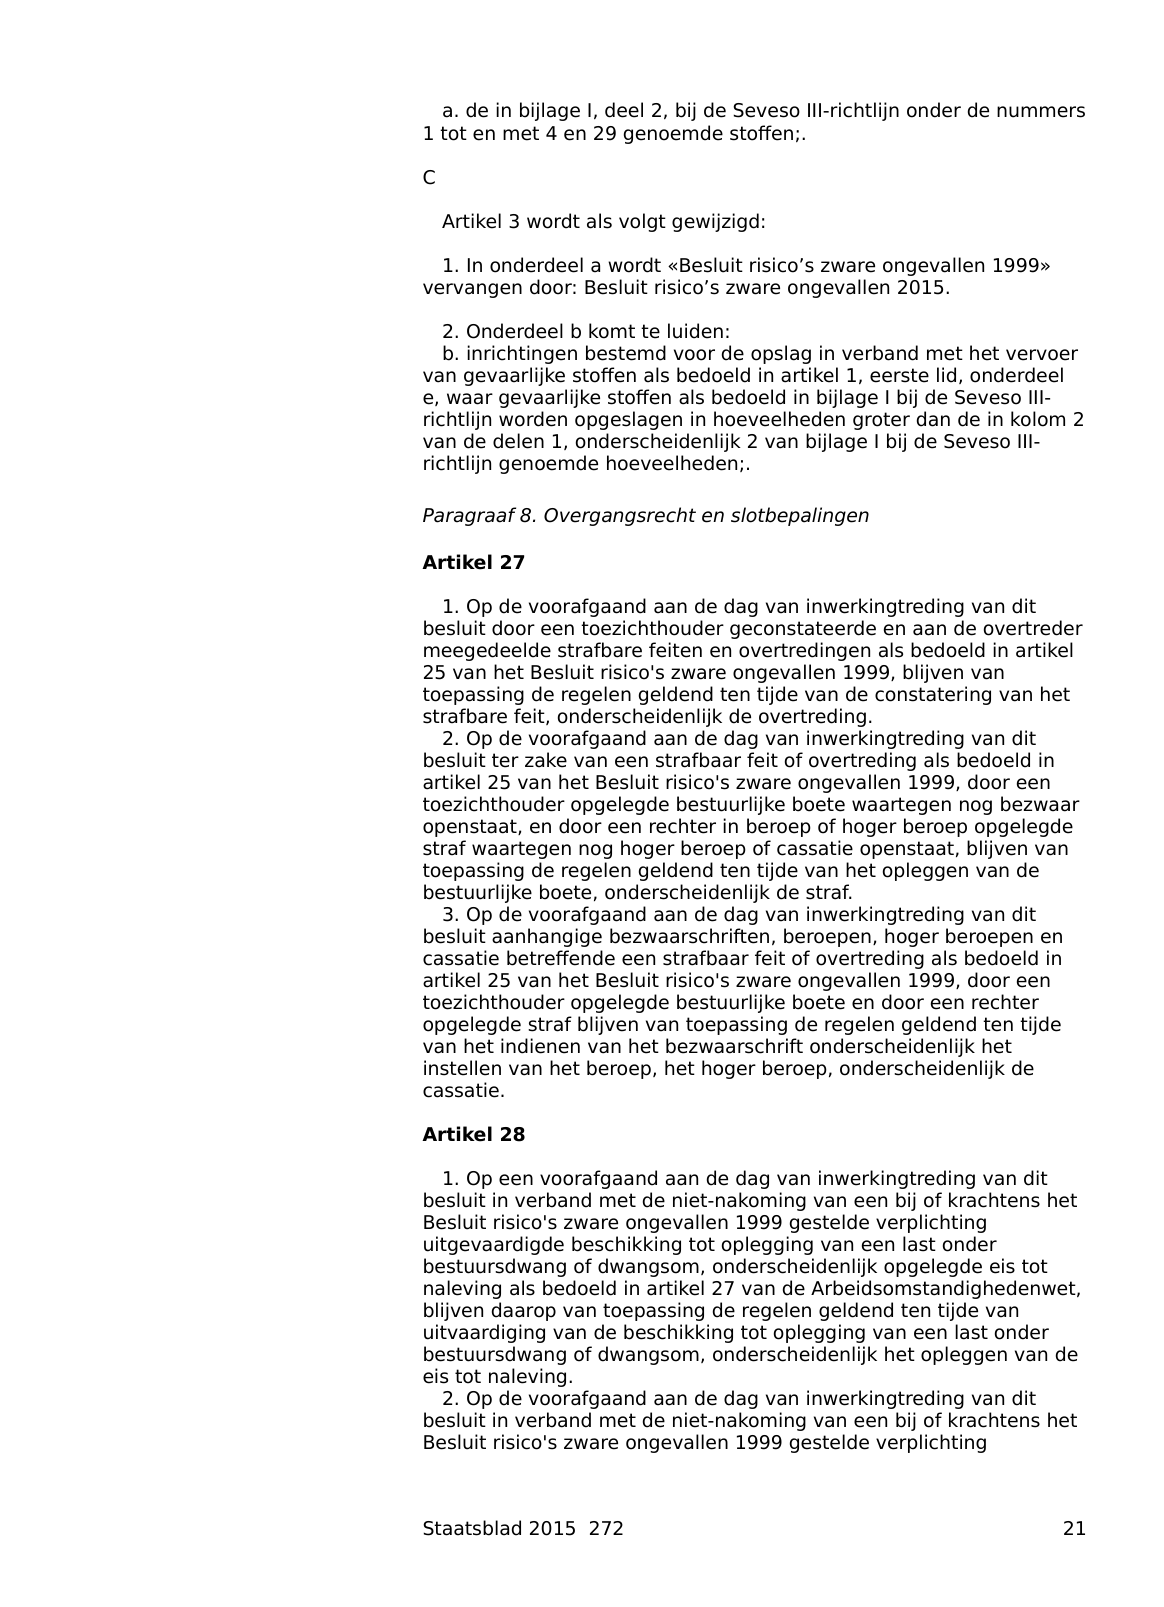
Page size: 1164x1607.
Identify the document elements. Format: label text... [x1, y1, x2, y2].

text Artikel 3 wordt als volgt gewijzigd: [422, 211, 1087, 233]
text 1. In onderdeel a wordt «Besluit risico’s zware ongevallen 1999» vervangen door: Besluit risico’s zware ongevallen 2015. [422, 255, 1087, 299]
text a. de in bijlage I, deel 2, bij de Seveso III-richtlijn onder de nummers 1 tot en met 4 en 29 genoemde stoffen;. [422, 100, 1087, 144]
text 2. Op de voorafgaand aan de dag van inwerkingtreding van dit besluit in verband met de niet-nakoming van een bij of krachtens het Besluit risico's zware ongevallen 1999 gestelde verplichting [422, 1388, 1087, 1454]
subtitle Paragraaf 8. Overgangsrecht en slotbepalingen [422, 505, 1087, 527]
text 3. Op de voorafgaand aan de dag van inwerkingtreding van dit besluit aanhangige bezwaarschriften, beroepen, hoger beroepen en cassatie betreffende een strafbaar feit of overtreding als bedoeld in artikel 25 van het Besluit risico's zware ongevallen 1999, door een toezichthouder opgelegde bestuurlijke boete en door een rechter opgelegde straf blijven van toepassing de regelen geldend ten tijde van het indienen van het bezwaarschrift onderscheidenlijk het instellen van het beroep, het hoger beroep, onderscheidenlijk de cassatie. [422, 904, 1087, 1102]
text 2. Op de voorafgaand aan de dag van inwerkingtreding van dit besluit ter zake van een strafbaar feit of overtreding als bedoeld in artikel 25 van het Besluit risico's zware ongevallen 1999, door een toezichthouder opgelegde bestuurlijke boete waartegen nog bezwaar openstaat, en door een rechter in beroep of hoger beroep opgelegde straf waartegen nog hoger beroep of cassatie openstaat, blijven van toepassing de regelen geldend ten tijde van het opleggen van de bestuurlijke boete, onderscheidenlijk de straf. [422, 728, 1087, 904]
text 1. Op een voorafgaand aan de dag van inwerkingtreding van dit besluit in verband met de niet-nakoming van een bij of krachtens het Besluit risico's zware ongevallen 1999 gestelde verplichting uitgevaardigde beschikking tot oplegging van een last onder bestuursdwang of dwangsom, onderscheidenlijk opgelegde eis tot naleving als bedoeld in artikel 27 van de Arbeidsomstandighedenwet, blijven daarop van toepassing de regelen geldend ten tijde van uitvaardiging van de beschikking tot oplegging van een last onder bestuursdwang of dwangsom, onderscheidenlijk het opleggen van de eis tot naleving. [422, 1168, 1087, 1388]
text b. inrichtingen bestemd voor de opslag in verband met het vervoer van gevaarlijke stoffen als bedoeld in artikel 1, eerste lid, onderdeel e, waar gevaarlijke stoffen als bedoeld in bijlage I bij de Seveso III-richtlijn worden opgeslagen in hoeveelheden groter dan de in kolom 2 van de delen 1, onderscheidenlijk 2 van bijlage I bij de Seveso III-richtlijn genoemde hoeveelheden;. [422, 343, 1087, 475]
subtitle Artikel 27 [422, 552, 1087, 574]
subtitle Artikel 28 [422, 1124, 1087, 1146]
text C [422, 167, 1087, 188]
text 2. Onderdeel b komt te luiden: [422, 321, 1087, 343]
text 1. Op de voorafgaand aan de dag van inwerkingtreding van dit besluit door een toezichthouder geconstateerde en aan de overtreder meegedeelde strafbare feiten en overtredingen als bedoeld in artikel 25 van het Besluit risico's zware ongevallen 1999, blijven van toepassing de regelen geldend ten tijde van de constatering van het strafbare feit, onderscheidenlijk de overtreding. [422, 596, 1087, 728]
